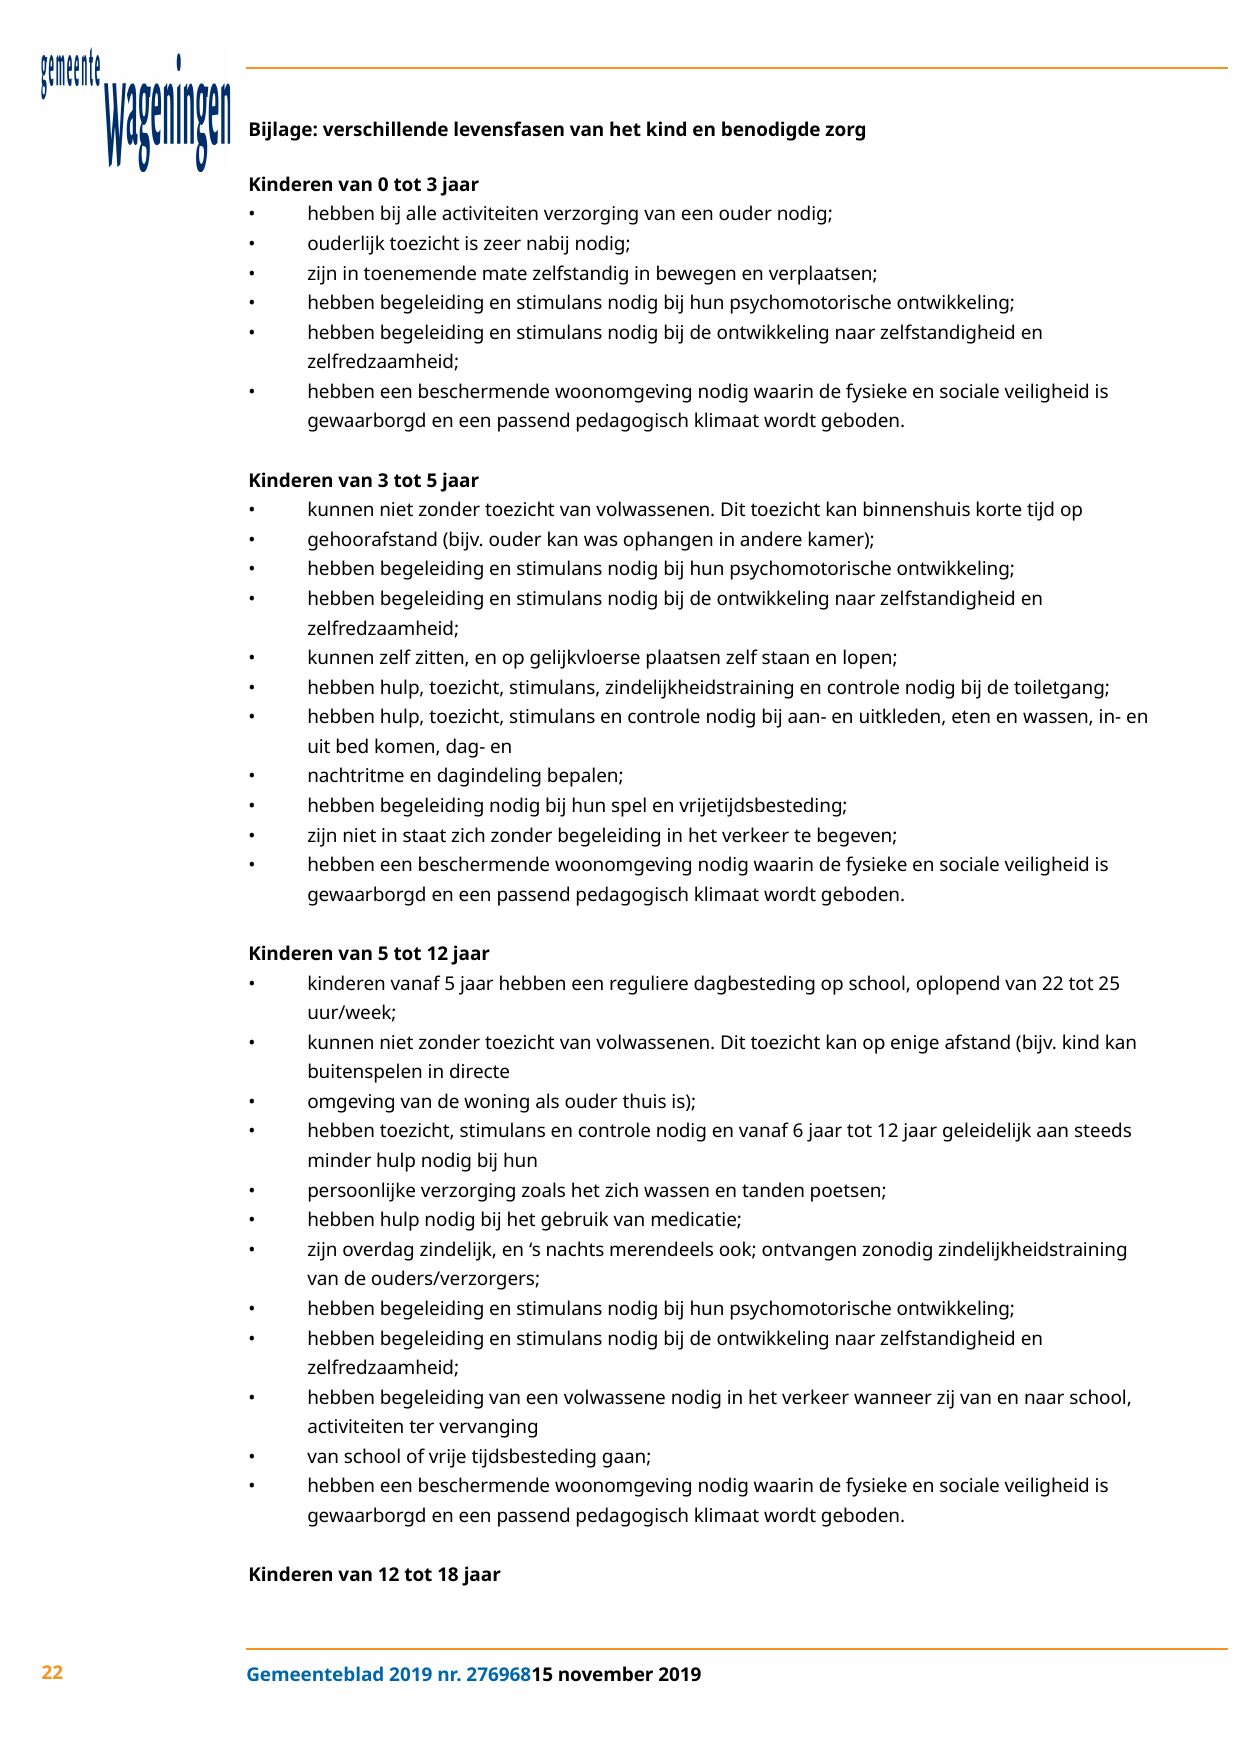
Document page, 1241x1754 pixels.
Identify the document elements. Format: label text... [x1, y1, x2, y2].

list kunnen zelf zitten, en op gelijkvloerse plaatsen zelf staan en lopen; [248, 644, 1152, 670]
list hebben begeleiding en stimulans nodig bij hun psychomotorische ontwikkeling; [248, 1295, 1152, 1321]
list hebben begeleiding van een volwassene nodig in het verkeer wanneer zij van en naar school, activiteiten ter vervanging [248, 1384, 1152, 1439]
list zijn niet in staat zich zonder begeleiding in het verkeer te begeven; [248, 822, 1152, 848]
list hebben een beschermende woonomgeving nodig waarin de fysieke en sociale veiligheid is gewaarborgd en een passend pedagogisch klimaat wordt geboden. [248, 851, 1152, 907]
list hebben een beschermende woonomgeving nodig waarin de fysieke en sociale veiligheid is gewaarborgd en een passend pedagogisch klimaat wordt geboden. [248, 1473, 1152, 1528]
list hebben toezicht, stimulans en controle nodig en vanaf 6 jaar tot 12 jaar geleidelijk aan steeds minder hulp nodig bij hun [248, 1118, 1152, 1173]
list hebben hulp, toezicht, stimulans, zindelijkheidstraining en controle nodig bij de toiletgang; [248, 674, 1152, 700]
list hebben begeleiding en stimulans nodig bij de ontwikkeling naar zelfstandigheid en zelfredzaamheid; [248, 1325, 1152, 1380]
list zijn in toenemende mate zelfstandig in bewegen en verplaatsen; [248, 260, 1152, 286]
list kinderen vanaf 5 jaar hebben een reguliere dagbesteding op school, oplopend van 22 tot 25 uur/week; [248, 970, 1152, 1025]
list hebben hulp nodig bij het gebruik van medicatie; [248, 1206, 1152, 1232]
list hebben begeleiding en stimulans nodig bij de ontwikkeling naar zelfstandigheid en zelfredzaamheid; [248, 319, 1152, 374]
list ouderlijk toezicht is zeer nabij nodig; [248, 230, 1152, 256]
list hebben begeleiding en stimulans nodig bij hun psychomotorische ontwikkeling; [248, 556, 1152, 581]
list hebben bij alle activiteiten verzorging van een ouder nodig; [248, 201, 1152, 226]
picture [41, 47, 231, 172]
list hebben begeleiding en stimulans nodig bij hun psychomotorische ontwikkeling; [248, 289, 1152, 315]
text Kinderen van 3 tot 5 jaar [248, 467, 1152, 493]
list kunnen niet zonder toezicht van volwassenen. Dit toezicht kan binnenshuis korte tijd op [248, 496, 1152, 522]
list hebben begeleiding en stimulans nodig bij de ontwikkeling naar zelfstandigheid en zelfredzaamheid; [248, 585, 1152, 641]
text Kinderen van 5 tot 12 jaar [248, 940, 1152, 966]
list hebben een beschermende woonomgeving nodig waarin de fysieke en sociale veiligheid is gewaarborgd en een passend pedagogisch klimaat wordt geboden. [248, 378, 1152, 433]
text Kinderen van 12 tot 18 jaar [248, 1561, 1152, 1587]
list van school of vrije tijdsbesteding gaan; [248, 1443, 1152, 1469]
list kunnen niet zonder toezicht van volwassenen. Dit toezicht kan op enige afstand (bijv. kind kan buitenspelen in directe [248, 1029, 1152, 1084]
text Kinderen van 0 tot 3 jaar [248, 171, 1152, 197]
list persoonlijke verzorging zoals het zich wassen en tanden poetsen; [248, 1177, 1152, 1203]
text Bijlage: verschillende levensfasen van het kind en benodigde zorg [248, 116, 1152, 141]
list gehoorafstand (bijv. ouder kan was ophangen in andere kamer); [248, 526, 1152, 552]
list zijn overdag zindelijk, en ‘s nachts merendeels ook; ontvangen zonodig zindelijkheidstraining van de ouders/verzorgers; [248, 1236, 1152, 1291]
list omgeving van de woning als ouder thuis is); [248, 1088, 1152, 1114]
list nachtritme en dagindeling bepalen; [248, 763, 1152, 788]
list hebben hulp, toezicht, stimulans en controle nodig bij aan- en uitkleden, eten en wassen, in- en uit bed komen, dag- en [248, 703, 1152, 759]
list hebben begeleiding nodig bij hun spel en vrijetijdsbesteding; [248, 792, 1152, 818]
